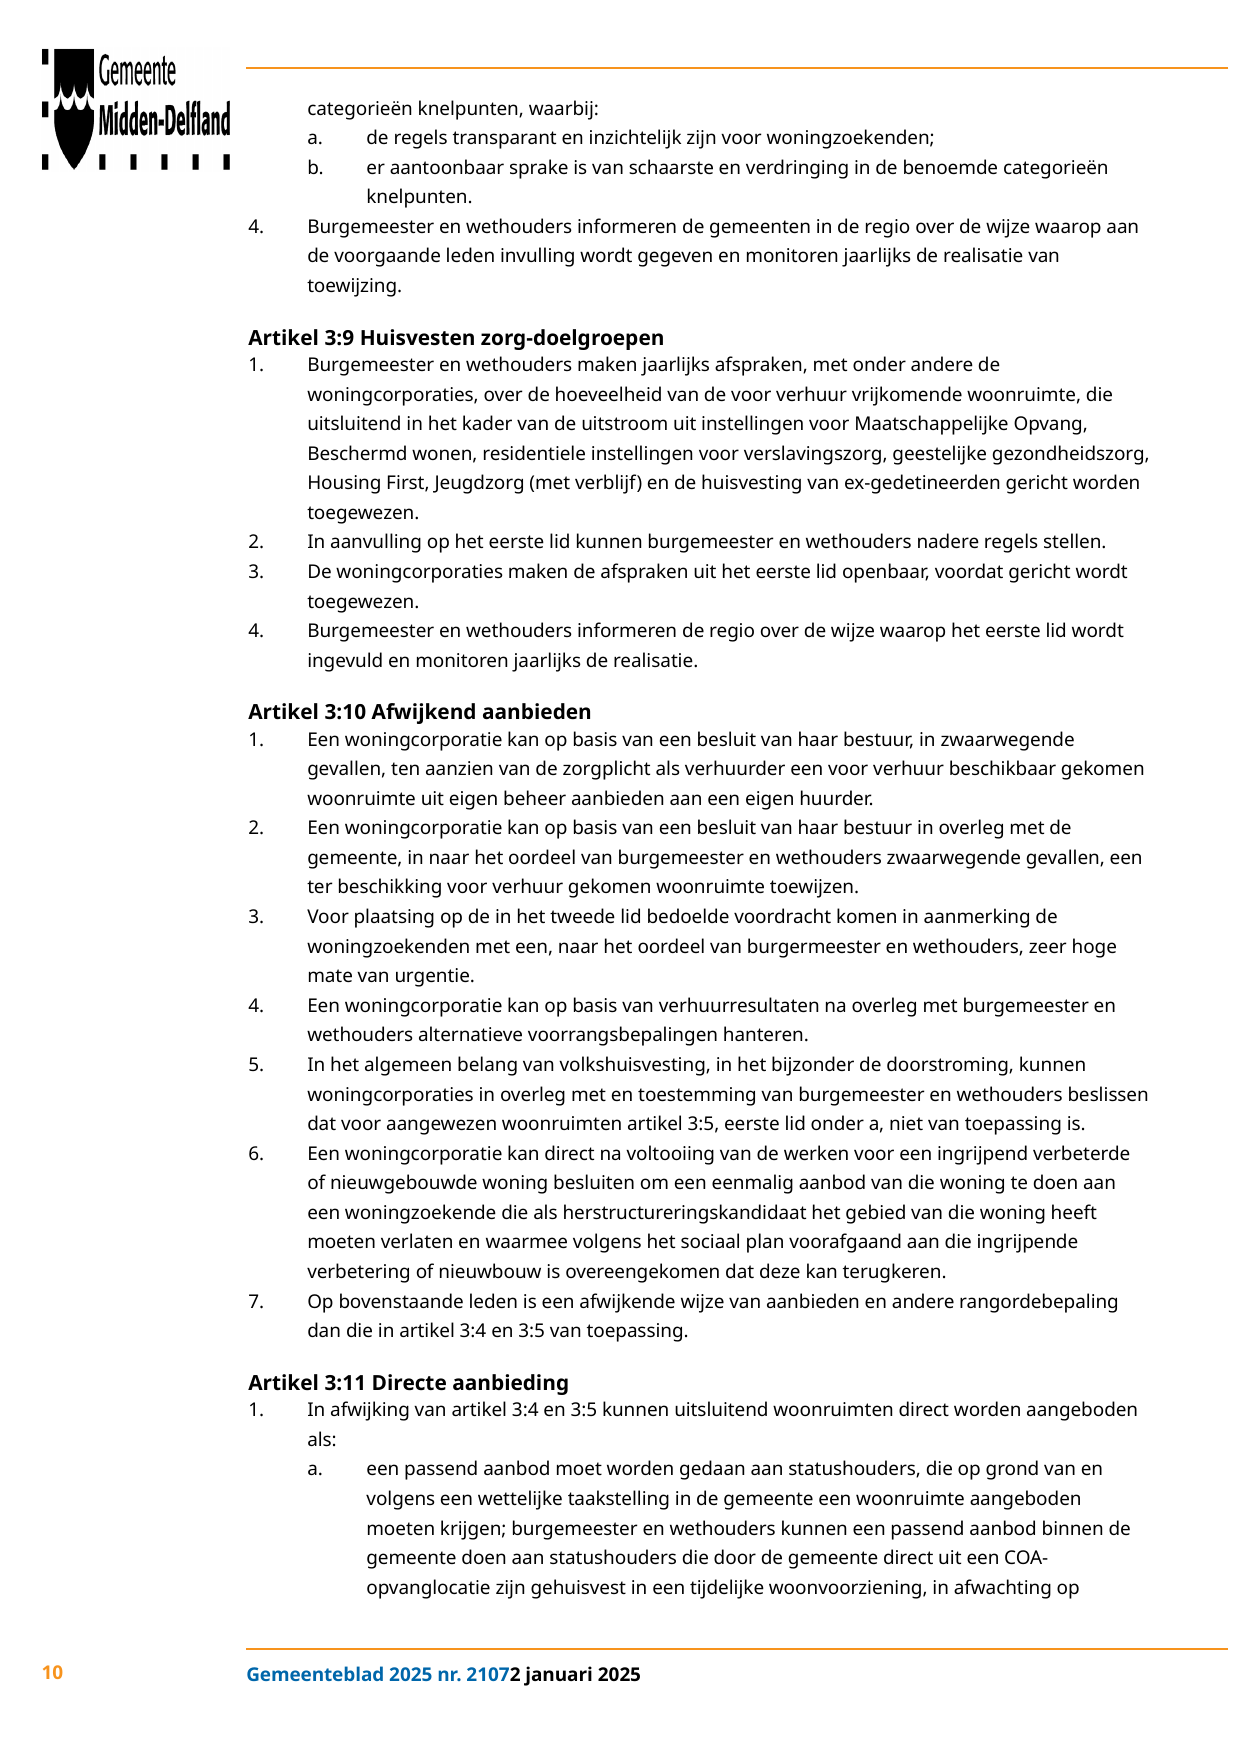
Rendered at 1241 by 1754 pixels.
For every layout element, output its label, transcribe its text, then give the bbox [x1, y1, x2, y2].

list In het algemeen belang van volkshuisvesting, in het bijzonder de doorstroming, kunnen woningcorporaties in overleg met en toestemming van burgemeester en wethouders beslissen dat voor aangewezen woonruimten artikel 3:5, eerste lid onder a, niet van toepassing is. [248, 1051, 1152, 1136]
list Burgemeester en wethouders maken jaarlijks afspraken, met onder andere de woningcorporaties, over de hoeveelheid van de voor verhuur vrijkomende woonruimte, die uitsluitend in het kader van de uitstroom uit instellingen voor Maatschappelijke Opvang, Beschermd wonen, residentiele instellingen voor verslavingszorg, geestelijke gezondheidszorg, Housing First, Jeugdzorg (met verblijf) en de huisvesting van ex-gedetineerden gericht worden toegewezen. [248, 351, 1152, 525]
list Voor plaatsing op de in het tweede lid bedoelde voordracht komen in aanmerking de woningzoekenden met een, naar het oordeel van burgermeester en wethouders, zeer hoge mate van urgentie. [248, 903, 1152, 988]
list Een woningcorporatie kan op basis van een besluit van haar bestuur in overleg met de gemeente, in naar het oordeel van burgemeester en wethouders zwaarwegende gevallen, een ter beschikking voor verhuur gekomen woonruimte toewijzen. [248, 814, 1152, 899]
list In afwijking van artikel 3:4 en 3:5 kunnen uitsluitend woonruimten direct worden aangeboden als: [248, 1396, 1152, 1452]
list In aanvulling op het eerste lid kunnen burgemeester en wethouders nadere regels stellen. [248, 529, 1152, 554]
list Een woningcorporatie kan op basis van een besluit van haar bestuur, in zwaarwegende gevallen, ten aanzien van de zorgplicht als verhuurder een voor verhuur beschikbaar gekomen woonruimte uit eigen beheer aanbieden aan een eigen huurder. [248, 726, 1152, 811]
list Een woningcorporatie kan direct na voltooiing van de werken voor een ingrijpend verbeterde of nieuwgebouwde woning besluiten om een eenmalig aanbod van die woning te doen aan een woningzoekende die als herstructureringskandidaat het gebied van die woning heeft moeten verlaten en waarmee volgens het sociaal plan voorafgaand aan die ingrijpende verbetering of nieuwbouw is overeengekomen dat deze kan terugkeren. [248, 1140, 1152, 1284]
list Burgemeester en wethouders informeren de regio over de wijze waarop het eerste lid wordt ingevuld en monitoren jaarlijks de realisatie. [248, 617, 1152, 673]
text Artikel 3:10 Afwijkend aanbieden [248, 697, 1152, 726]
list een passend aanbod moet worden gedaan aan statushouders, die op grond van en volgens een wettelijke taakstelling in de gemeente een woonruimte aangeboden moeten krijgen; burgemeester en wethouders kunnen een passend aanbod binnen de gemeente doen aan statushouders die door de gemeente direct uit een COA-opvanglocatie zijn gehuisvest in een tijdelijke woonvoorziening, in afwachting op [307, 1456, 1152, 1599]
list er aantoonbaar sprake is van schaarste en verdringing in de benoemde categorieën knelpunten. [307, 154, 1152, 209]
list De woningcorporaties maken de afspraken uit het eerste lid openbaar, voordat gericht wordt toegewezen. [248, 558, 1152, 613]
picture [41, 47, 231, 172]
list Burgemeester en wethouders informeren de gemeenten in de regio over de wijze waarop aan de voorgaande leden invulling wordt gegeven en monitoren jaarlijks de realisatie van toewijzing. [248, 213, 1152, 298]
text Artikel 3:11 Directe aanbieding [248, 1368, 1152, 1396]
list Een woningcorporatie kan op basis van verhuurresultaten na overleg met burgemeester en wethouders alternatieve voorrangsbepalingen hanteren. [248, 992, 1152, 1047]
text Artikel 3:9 Huisvesten zorg-doelgroepen [248, 323, 1152, 351]
list Op bovenstaande leden is een afwijkende wijze van aanbieden en andere rangordebepaling dan die in artikel 3:4 en 3:5 van toepassing. [248, 1288, 1152, 1343]
list categorieën knelpunten, waarbij: [248, 95, 1152, 121]
list de regels transparant en inzichtelijk zijn voor woningzoekenden; [307, 124, 1152, 150]
